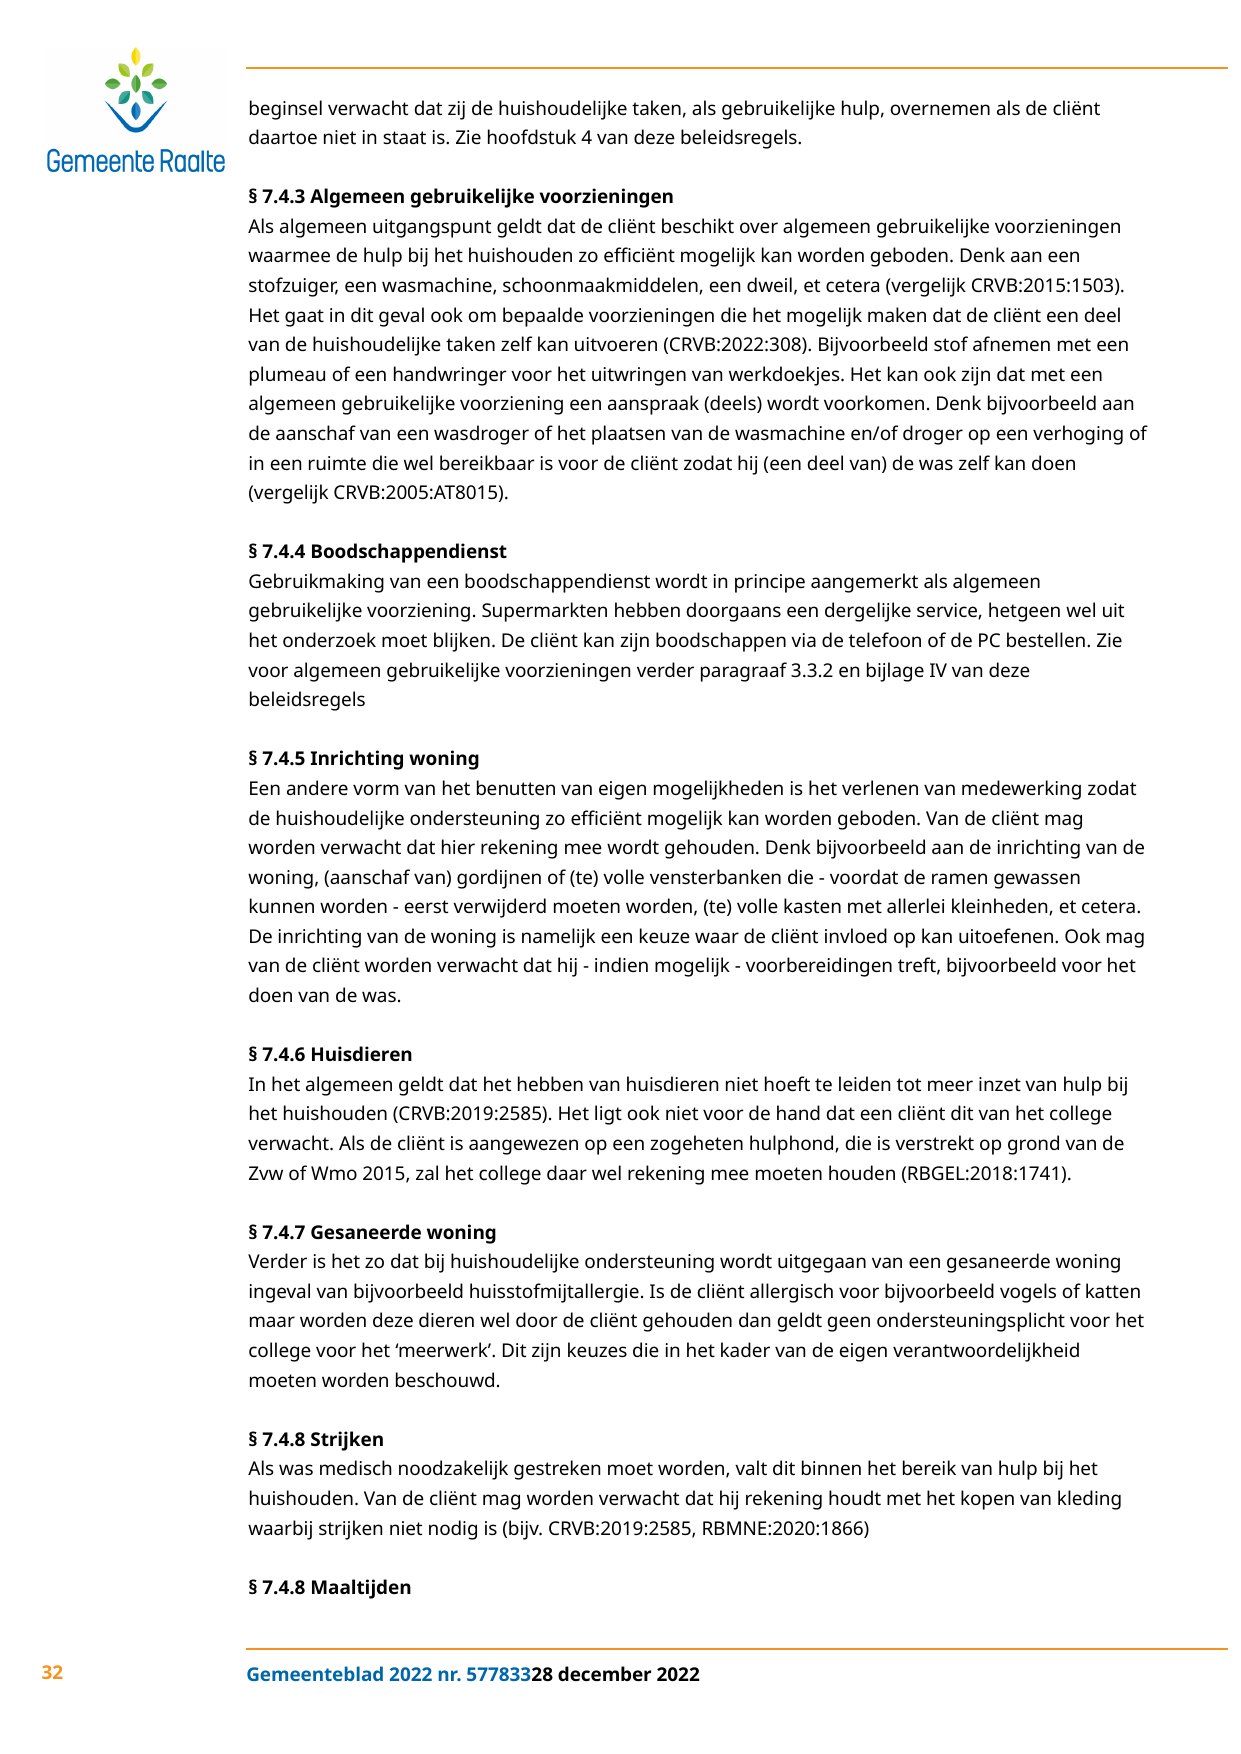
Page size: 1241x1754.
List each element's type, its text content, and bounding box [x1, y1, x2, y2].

text § 7.4.4 Boodschappendienst [248, 538, 1152, 564]
text Als was medisch noodzakelijk gestreken moet worden, valt dit binnen het bereik van hulp bij het huishouden. Van de cliënt mag worden verwacht dat hij rekening houdt met het kopen van kleding waarbij strijken niet nodig is (bijv. CRVB:2019:2585, RBMNE:2020:1866) [248, 1456, 1152, 1541]
picture [41, 47, 231, 172]
text § 7.4.6 Huisdieren [248, 1041, 1152, 1067]
text § 7.4.3 Algemeen gebruikelijke voorzieningen [248, 183, 1152, 209]
text § 7.4.8 Maaltijden [248, 1574, 1152, 1600]
text Verder is het zo dat bij huishoudelijke ondersteuning wordt uitgegaan van een gesaneerde woning ingeval van bijvoorbeeld huisstofmijtallergie. Is de cliënt allergisch voor bijvoorbeeld vogels of katten maar worden deze dieren wel door de cliënt gehouden dan geldt geen ondersteuningsplicht voor het college voor het ‘meerwerk’. Dit zijn keuzes die in het kader van de eigen verantwoordelijkheid moeten worden beschouwd. [248, 1248, 1152, 1393]
text Een andere vorm van het benutten van eigen mogelijkheden is het verlenen van medewerking zodat de huishoudelijke ondersteuning zo efficiënt mogelijk kan worden geboden. Van de cliënt mag worden verwacht dat hier rekening mee wordt gehouden. Denk bijvoorbeeld aan de inrichting van de woning, (aanschaf van) gordijnen of (te) volle vensterbanken die - voordat de ramen gewassen kunnen worden - eerst verwijderd moeten worden, (te) volle kasten met allerlei kleinheden, et cetera. De inrichting van de woning is namelijk een keuze waar de cliënt invloed op kan uitoefenen. Ook mag van de cliënt worden verwacht dat hij - indien mogelijk - voorbereidingen treft, bijvoorbeeld voor het doen van de was. [248, 775, 1152, 1008]
text beginsel verwacht dat zij de huishoudelijke taken, als gebruikelijke hulp, overnemen als de cliënt daartoe niet in staat is. Zie hoofdstuk 4 van deze beleidsregels. [248, 95, 1152, 150]
text § 7.4.8 Strijken [248, 1426, 1152, 1452]
text § 7.4.5 Inrichting woning [248, 746, 1152, 771]
text In het algemeen geldt dat het hebben van huisdieren niet hoeft te leiden tot meer inzet van hulp bij het huishouden (CRVB:2019:2585). Het ligt ook niet voor de hand dat een cliënt dit van het college verwacht. Als de cliënt is aangewezen op een zogeheten hulphond, die is verstrekt op grond van de Zvw of Wmo 2015, zal het college daar wel rekening mee moeten houden (RBGEL:2018:1741). [248, 1071, 1152, 1186]
text Als algemeen uitgangspunt geldt dat de cliënt beschikt over algemeen gebruikelijke voorzieningen waarmee de hulp bij het huishouden zo efficiënt mogelijk kan worden geboden. Denk aan een stofzuiger, een wasmachine, schoonmaakmiddelen, een dweil, et cetera (vergelijk CRVB:2015:1503). Het gaat in dit geval ook om bepaalde voorzieningen die het mogelijk maken dat de cliënt een deel van de huishoudelijke taken zelf kan uitvoeren (CRVB:2022:308). Bijvoorbeeld stof afnemen met een plumeau of een handwringer voor het uitwringen van werkdoekjes. Het kan ook zijn dat met een algemeen gebruikelijke voorziening een aanspraak (deels) wordt voorkomen. Denk bijvoorbeeld aan de aanschaf van een wasdroger of het plaatsen van de wasmachine en/of droger op een verhoging of in een ruimte die wel bereikbaar is voor de cliënt zodat hij (een deel van) de was zelf kan doen (vergelijk CRVB:2005:AT8015). [248, 213, 1152, 505]
text § 7.4.7 Gesaneerde woning [248, 1219, 1152, 1245]
text Gebruikmaking van een boodschappendienst wordt in principe aangemerkt als algemeen gebruikelijke voorziening. Supermarkten hebben doorgaans een dergelijke service, hetgeen wel uit het onderzoek moet blijken. De cliënt kan zijn boodschappen via de telefoon of de PC bestellen. Zie voor algemeen gebruikelijke voorzieningen verder paragraaf 3.3.2 en bijlage IV van deze beleidsregels [248, 568, 1152, 712]
